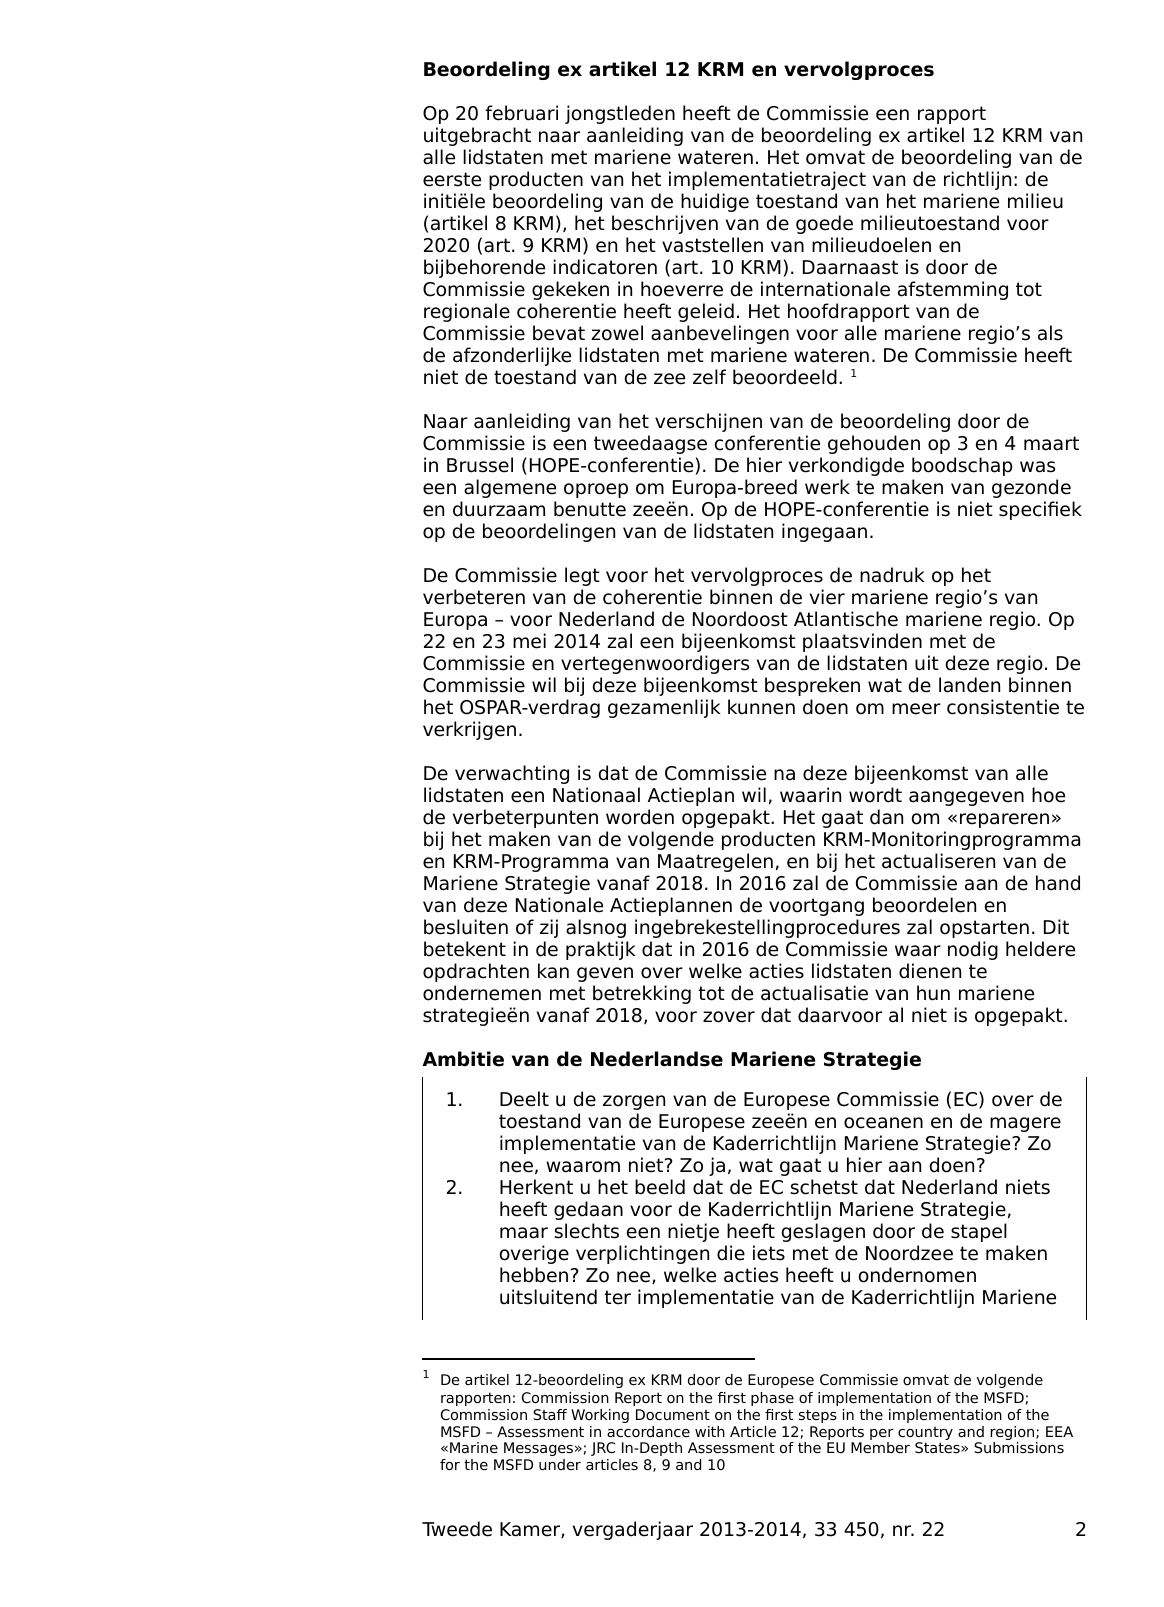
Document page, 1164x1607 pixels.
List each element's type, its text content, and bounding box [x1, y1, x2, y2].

text De verwachting is dat de Commissie na deze bijeenkomst van alle lidstaten een Nationaal Actieplan wil, waarin wordt aangegeven hoe de verbeterpunten worden opgepakt. Het gaat dan om «repareren» bij het maken van de volgende producten KRM-Monitoringprogramma en KRM-Programma van Maatregelen, en bij het actualiseren van de Mariene Strategie vanaf 2018. In 2016 zal de Commissie aan de hand van deze Nationale Actieplannen de voortgang beoordelen en besluiten of zij alsnog ingebrekestellingprocedures zal opstarten. Dit betekent in de praktijk dat in 2016 de Commissie waar nodig heldere opdrachten kan geven over welke acties lidstaten dienen te ondernemen met betrekking tot de actualisatie van hun mariene strategieën vanaf 2018, voor zover dat daarvoor al niet is opgepakt. [422, 763, 1087, 1027]
text Naar aanleiding van het verschijnen van de beoordeling door de Commissie is een tweedaagse conferentie gehouden op 3 en 4 maart in Brussel (HOPE-conferentie). De hier verkondigde boodschap was een algemene oproep om Europa-breed werk te maken van gezonde en duurzaam benutte zeeën. Op de HOPE-conferentie is niet specifiek op de beoordelingen van de lidstaten ingegaan. [422, 411, 1087, 543]
subtitle Beoordeling ex artikel 12 KRM en vervolgproces [422, 59, 1087, 81]
subtitle Ambitie van de Nederlandse Mariene Strategie [422, 1049, 1087, 1071]
text De Commissie legt voor het vervolgproces de nadruk op het verbeteren van de coherentie binnen de vier mariene regio’s van Europa – voor Nederland de Noordoost Atlantische mariene regio. Op 22 en 23 mei 2014 zal een bijeenkomst plaatsvinden met de Commissie en vertegenwoordigers van de lidstaten uit deze regio. De Commissie wil bij deze bijeenkomst bespreken wat de landen binnen het OSPAR-verdrag gezamenlijk kunnen doen om meer consistentie te verkrijgen. [422, 565, 1087, 741]
text Op 20 februari jongstleden heeft de Commissie een rapport uitgebracht naar aanleiding van de beoordeling ex artikel 12 KRM van alle lidstaten met mariene wateren. Het omvat de beoordeling van de eerste producten van het implementatietraject van de richtlijn: de initiële beoordeling van de huidige toestand van het mariene milieu (artikel 8 KRM), het beschrijven van de goede milieutoestand voor 2020 (art. 9 KRM) en het vaststellen van milieudoelen en bijbehorende indicatoren (art. 10 KRM). Daarnaast is door de Commissie gekeken in hoeverre de internationale afstemming tot regionale coherentie heeft geleid. Het hoofdrapport van de Commissie bevat zowel aanbevelingen voor alle mariene regio’s als de afzonderlijke lidstaten met mariene wateren. De Commissie heeft niet de toestand van de zee zelf beoordeeld. [422, 103, 1087, 389]
table_header 1. Deelt u de zorgen van de Europese Commissie (EC) over de toestand van de Europese zeeën en oceanen en de magere implementatie van de Kaderrichtlijn Mariene Strategie? Zo nee, waarom niet? Zo ja, wat gaat u hier aan doen? 2. Herkent u het beeld dat de EC schetst dat Nederland niets heeft gedaan voor de Kaderrichtlijn Mariene Strategie, maar slechts een nietje heeft geslagen door de stapel overige verplichtingen die iets met de Noordzee te maken hebben? Zo nee, welke acties heeft u ondernomen uitsluitend ter implementatie van de Kaderrichtlijn Mariene [423, 1077, 1086, 1320]
text De artikel 12-beoordeling ex KRM door de Europese Commissie omvat de volgende rapporten: Commission Report on the first phase of implementation of the MSFD; Commission Staff Working Document on the first steps in the implementation of the MSFD – Assessment in accordance with Article 12; Reports per country and region; EEA «Marine Messages»; JRC In-Depth Assessment of the EU Member States» Submissions for the MSFD under articles 8, 9 and 10 [422, 1368, 1087, 1474]
